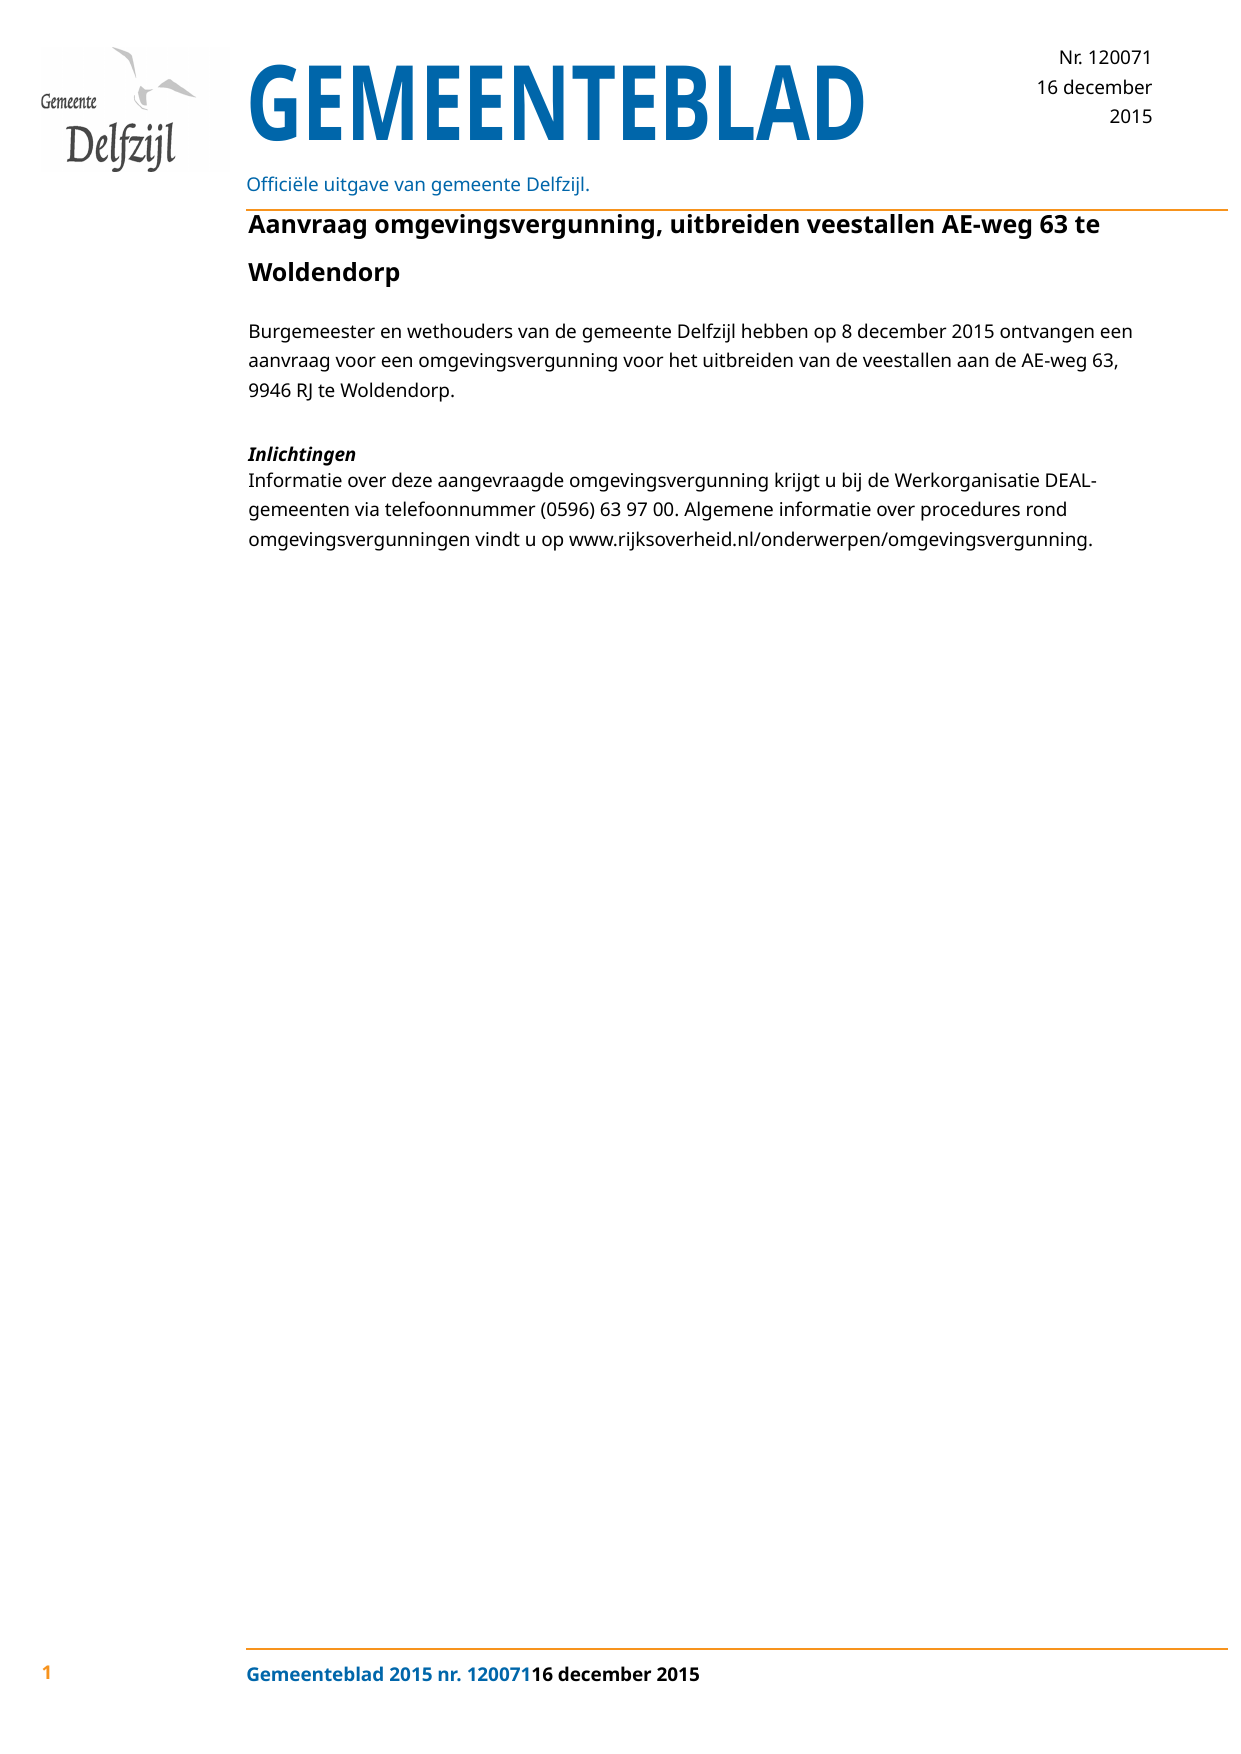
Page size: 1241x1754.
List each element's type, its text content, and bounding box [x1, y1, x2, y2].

text Inlichtingen [248, 441, 1152, 467]
text Burgemeester en wethouders van de gemeente Delfzijl hebben op 8 december 2015 ontvangen een aanvraag voor een omgevingsvergunning voor het uitbreiden van de veestallen aan de AE-weg 63, 9946 RJ te Woldendorp. [248, 318, 1152, 403]
text Aanvraag omgevingsvergunning, uitbreiden veestallen AE-weg 63 te Woldendorp [248, 211, 1152, 288]
picture [41, 47, 231, 172]
text Informatie over deze aangevraagde omgevingsvergunning krijgt u bij de Werkorganisatie DEAL-gemeenten via telefoonnummer (0596) 63 97 00. Algemene informatie over procedures rond omgevingsvergunningen vindt u op www.rijksoverheid.nl/onderwerpen/omgevingsvergunning. [248, 467, 1152, 552]
